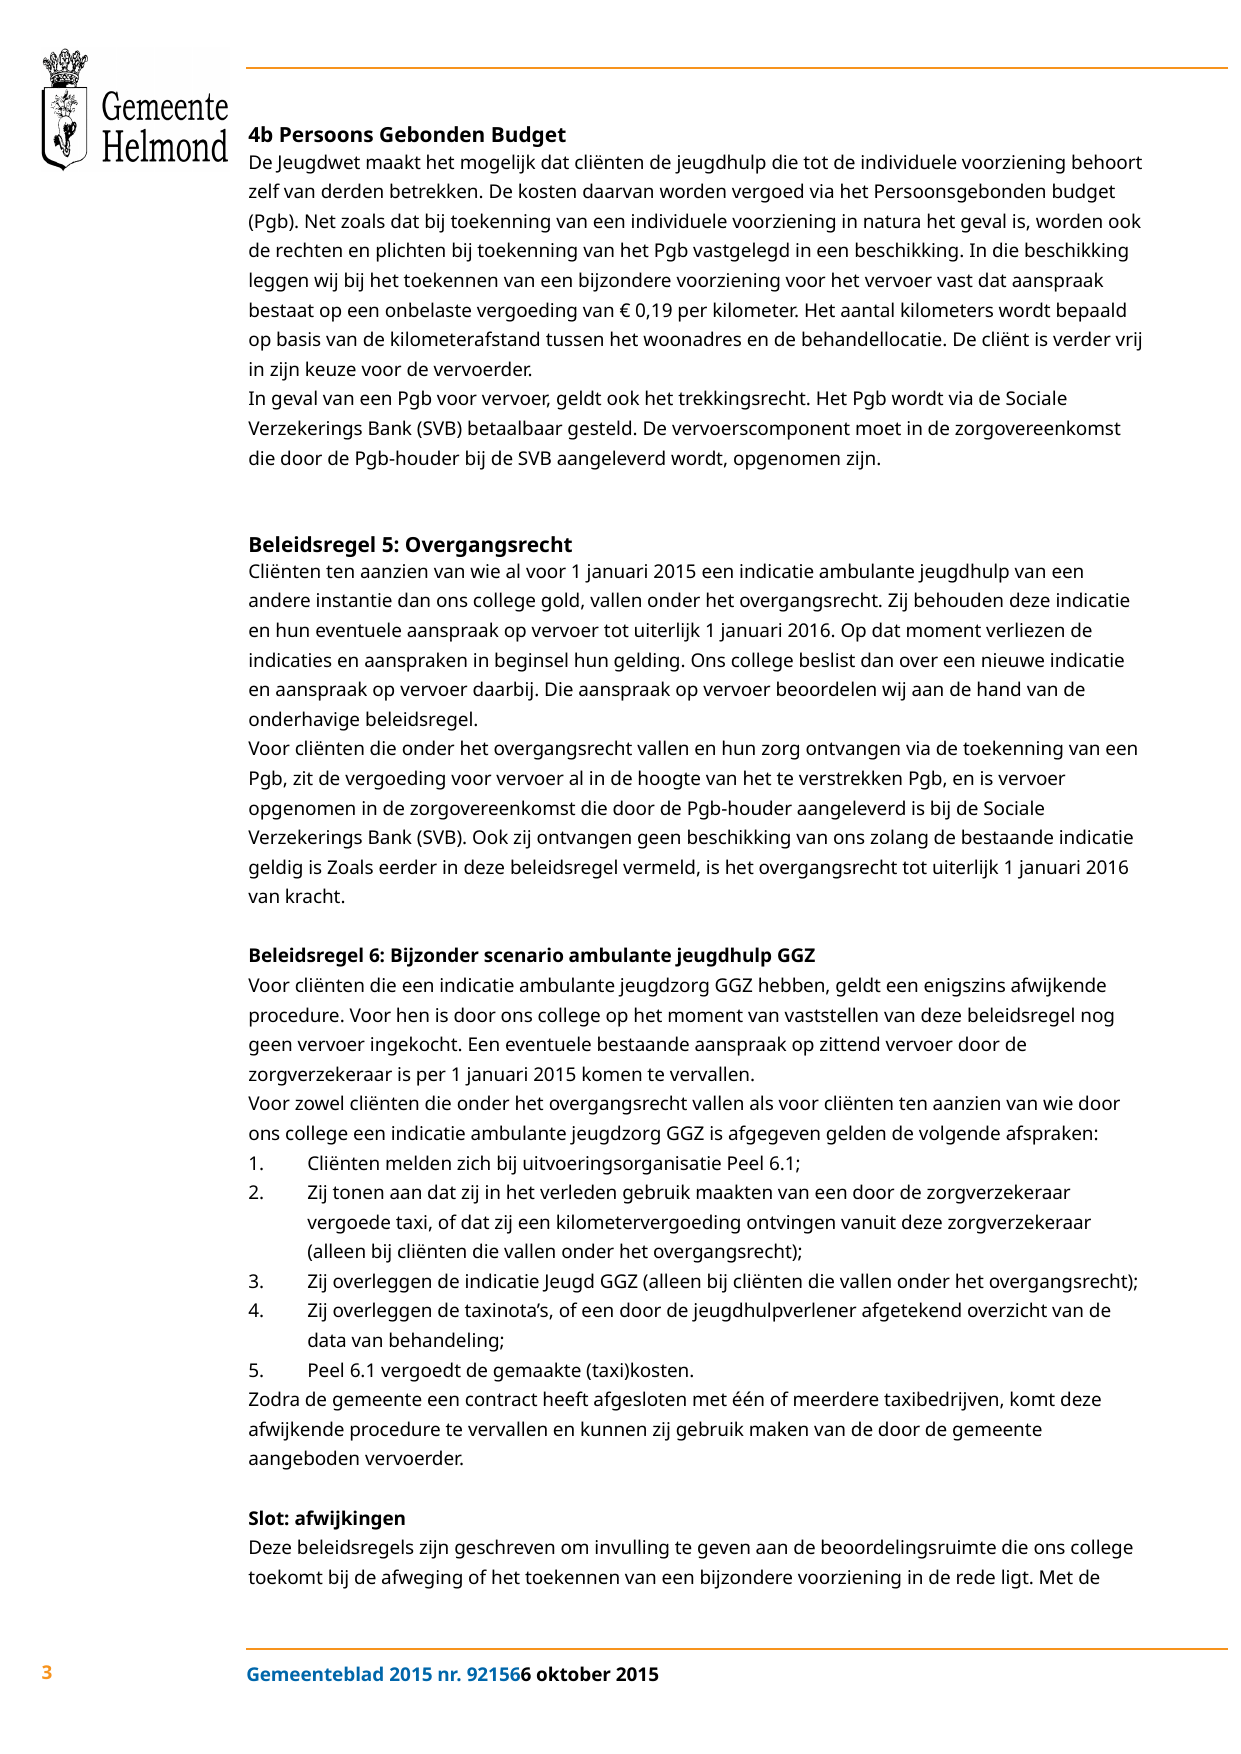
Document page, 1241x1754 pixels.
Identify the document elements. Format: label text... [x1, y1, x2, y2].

text Voor cliënten die onder het overgangsrecht vallen en hun zorg ontvangen via de toekenning van een Pgb, zit de vergoeding voor vervoer al in de hoogte van het te verstrekken Pgb, en is vervoer opgenomen in de zorgovereenkomst die door de Pgb-houder aangeleverd is bij de Sociale Verzekerings Bank (SVB). Ook zij ontvangen geen beschikking van ons zolang de bestaande indicatie geldig is Zoals eerder in deze beleidsregel vermeld, is het overgangsrecht tot uiterlijk 1 januari 2016 van kracht. [248, 736, 1152, 909]
text Cliënten ten aanzien van wie al voor 1 januari 2015 een indicatie ambulante jeugdhulp van een andere instantie dan ons college gold, vallen onder het overgangsrecht. Zij behouden deze indicatie en hun eventuele aanspraak op vervoer tot uiterlijk 1 januari 2016. Op dat moment verliezen de indicaties en aanspraken in beginsel hun gelding. Ons college beslist dan over een nieuwe indicatie en aanspraak op vervoer daarbij. Die aanspraak op vervoer beoordelen wij aan de hand van de onderhavige beleidsregel. [248, 558, 1152, 732]
text Voor zowel cliënten die onder het overgangsrecht vallen als voor cliënten ten aanzien van wie door ons college een indicatie ambulante jeugdzorg GGZ is afgegeven gelden de volgende afspraken: [248, 1091, 1152, 1146]
text Beleidsregel 5: Overgangsrecht [248, 530, 1152, 558]
text Zodra de gemeente een contract heeft afgesloten met één of meerdere taxibedrijven, komt deze afwijkende procedure te vervallen en kunnen zij gebruik maken van de door de gemeente aangeboden vervoerder. [248, 1386, 1152, 1471]
list Cliënten melden zich bij uitvoeringsorganisatie Peel 6.1; [248, 1150, 1152, 1176]
text In geval van een Pgb voor vervoer, geldt ook het trekkingsrecht. Het Pgb wordt via de Sociale Verzekerings Bank (SVB) betaalbaar gesteld. De vervoerscomponent moet in de zorgovereenkomst die door de Pgb-houder bij de SVB aangeleverd wordt, opgenomen zijn. [248, 386, 1152, 471]
text Voor cliënten die een indicatie ambulante jeugdzorg GGZ hebben, geldt een enigszins afwijkende procedure. Voor hen is door ons college op het moment van vaststellen van deze beleidsregel nog geen vervoer ingekocht. Een eventuele bestaande aanspraak op zittend vervoer door de zorgverzekeraar is per 1 januari 2015 komen te vervallen. [248, 972, 1152, 1087]
text De Jeugdwet maakt het mogelijk dat cliënten de jeugdhulp die tot de individuele voorziening behoort zelf van derden betrekken. De kosten daarvan worden vergoed via het Persoonsgebonden budget (Pgb). Net zoals dat bij toekenning van een individuele voorziening in natura het geval is, worden ook de rechten en plichten bij toekenning van het Pgb vastgelegd in een beschikking. In die beschikking leggen wij bij het toekennen van een bijzondere voorziening voor het vervoer vast dat aanspraak bestaat op een onbelaste vergoeding van € 0,19 per kilometer. Het aantal kilometers wordt bepaald op basis van de kilometerafstand tussen het woonadres en de behandellocatie. De cliënt is verder vrij in zijn keuze voor de vervoerder. [248, 149, 1152, 382]
list Zij tonen aan dat zij in het verleden gebruik maakten van een door de zorgverzekeraar vergoede taxi, of dat zij een kilometervergoeding ontvingen vanuit deze zorgverzekeraar (alleen bij cliënten die vallen onder het overgangsrecht); [248, 1179, 1152, 1264]
list Zij overleggen de taxinota’s, of een door de jeugdhulpverlener afgetekend overzicht van de data van behandeling; [248, 1298, 1152, 1353]
text Beleidsregel 6: Bijzonder scenario ambulante jeugdhulp GGZ [248, 943, 1152, 968]
text 4b Persoons Gebonden Budget [248, 121, 1152, 149]
list Zij overleggen de indicatie Jeugd GGZ (alleen bij cliënten die vallen onder het overgangsrecht); [248, 1268, 1152, 1294]
text Deze beleidsregels zijn geschreven om invulling te geven aan de beoordelingsruimte die ons college toekomt bij de afweging of het toekennen van een bijzondere voorziening in de rede ligt. Met de [248, 1534, 1152, 1590]
text Slot: afwijkingen [248, 1505, 1152, 1531]
picture [41, 47, 231, 172]
list Peel 6.1 vergoedt de gemaakte (taxi)kosten. [248, 1357, 1152, 1383]
